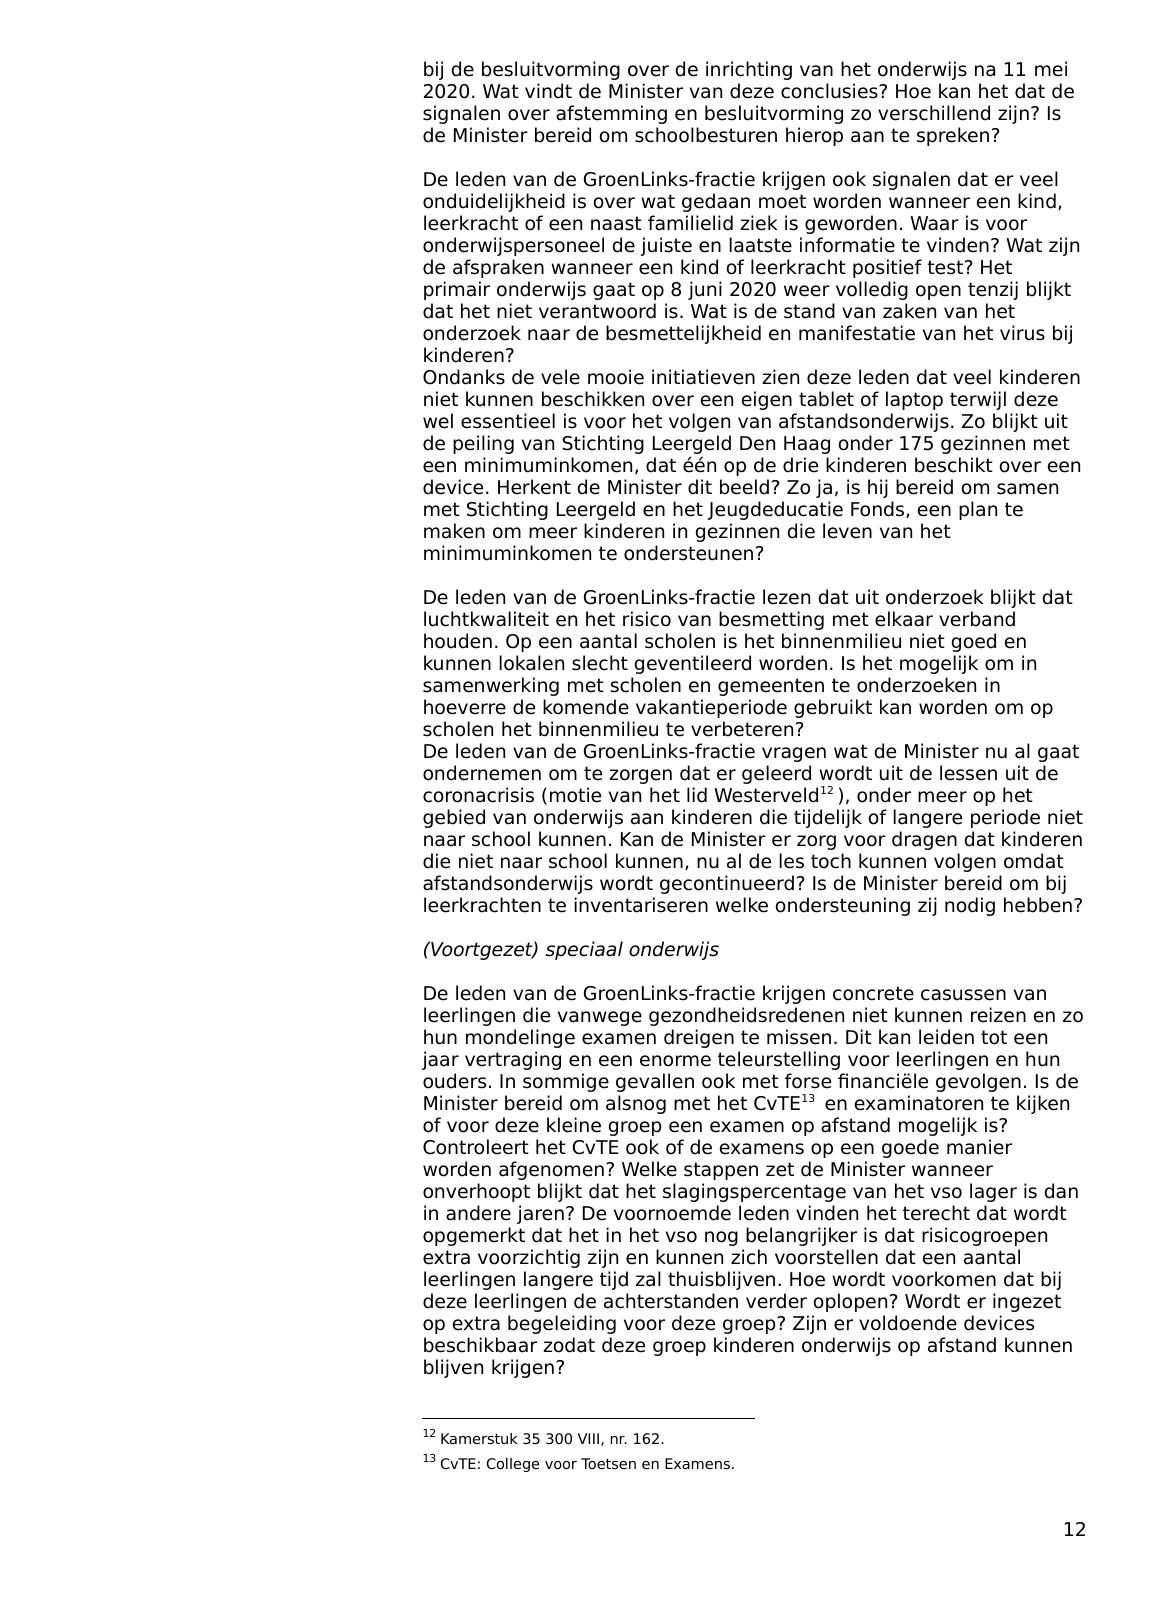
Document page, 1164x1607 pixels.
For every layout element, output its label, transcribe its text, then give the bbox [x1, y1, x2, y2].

text bij de besluitvorming over de inrichting van het onderwijs na 11 mei 2020. Wat vindt de Minister van deze conclusies? Hoe kan het dat de signalen over afstemming en besluitvorming zo verschillend zijn? Is de Minister bereid om schoolbesturen hierop aan te spreken? [422, 59, 1087, 147]
subtitle (Voortgezet) speciaal onderwijs [422, 939, 1087, 961]
text Kamerstuk 35 300 VIII, nr. 162. [422, 1427, 1087, 1449]
text De leden van de GroenLinks-fractie krijgen ook signalen dat er veel onduidelijkheid is over wat gedaan moet worden wanneer een kind, leerkracht of een naast familielid ziek is geworden. Waar is voor onderwijspersoneel de juiste en laatste informatie te vinden? Wat zijn de afspraken wanneer een kind of leerkracht positief test? Het primair onderwijs gaat op 8 juni 2020 weer volledig open tenzij blijkt dat het niet verantwoord is. Wat is de stand van zaken van het onderzoek naar de besmettelijkheid en manifestatie van het virus bij kinderen? [422, 169, 1087, 367]
text De leden van de GroenLinks-fractie krijgen concrete casussen van leerlingen die vanwege gezondheidsredenen niet kunnen reizen en zo hun mondelinge examen dreigen te missen. Dit kan leiden tot een jaar vertraging en een enorme teleurstelling voor leerlingen en hun ouders. In sommige gevallen ook met forse financiële gevolgen. Is de Minister bereid om alsnog met het CvTE en examinatoren te kijken of voor deze kleine groep een examen op afstand mogelijk is? Controleert het CvTE ook of de examens op een goede manier worden afgenomen? Welke stappen zet de Minister wanneer onverhoopt blijkt dat het slagingspercentage van het vso lager is dan in andere jaren? De voornoemde leden vinden het terecht dat wordt opgemerkt dat het in het vso nog belangrijker is dat risicogroepen extra voorzichtig zijn en kunnen zich voorstellen dat een aantal leerlingen langere tijd zal thuisblijven. Hoe wordt voorkomen dat bij deze leerlingen de achterstanden verder oplopen? Wordt er ingezet op extra begeleiding voor deze groep? Zijn er voldoende devices beschikbaar zodat deze groep kinderen onderwijs op afstand kunnen blijven krijgen? [422, 983, 1087, 1379]
text CvTE: College voor Toetsen en Examens. [422, 1452, 1087, 1474]
text De leden van de GroenLinks-fractie lezen dat uit onderzoek blijkt dat luchtkwaliteit en het risico van besmetting met elkaar verband houden. Op een aantal scholen is het binnenmilieu niet goed en kunnen lokalen slecht geventileerd worden. Is het mogelijk om in samenwerking met scholen en gemeenten te onderzoeken in hoeverre de komende vakantieperiode gebruikt kan worden om op scholen het binnenmilieu te verbeteren? [422, 587, 1087, 741]
text Ondanks de vele mooie initiatieven zien deze leden dat veel kinderen niet kunnen beschikken over een eigen tablet of laptop terwijl deze wel essentieel is voor het volgen van afstandsonderwijs. Zo blijkt uit de peiling van Stichting Leergeld Den Haag onder 175 gezinnen met een minimuminkomen, dat één op de drie kinderen beschikt over een device. Herkent de Minister dit beeld? Zo ja, is hij bereid om samen met Stichting Leergeld en het Jeugdeducatie Fonds, een plan te maken om meer kinderen in gezinnen die leven van het minimuminkomen te ondersteunen? [422, 367, 1087, 565]
text De leden van de GroenLinks-fractie vragen wat de Minister nu al gaat ondernemen om te zorgen dat er geleerd wordt uit de lessen uit de coronacrisis (motie van het lid Westerveld), onder meer op het gebied van onderwijs aan kinderen die tijdelijk of langere periode niet naar school kunnen. Kan de Minister er zorg voor dragen dat kinderen die niet naar school kunnen, nu al de les toch kunnen volgen omdat afstandsonderwijs wordt gecontinueerd? Is de Minister bereid om bij leerkrachten te inventariseren welke ondersteuning zij nodig hebben? [422, 741, 1087, 917]
